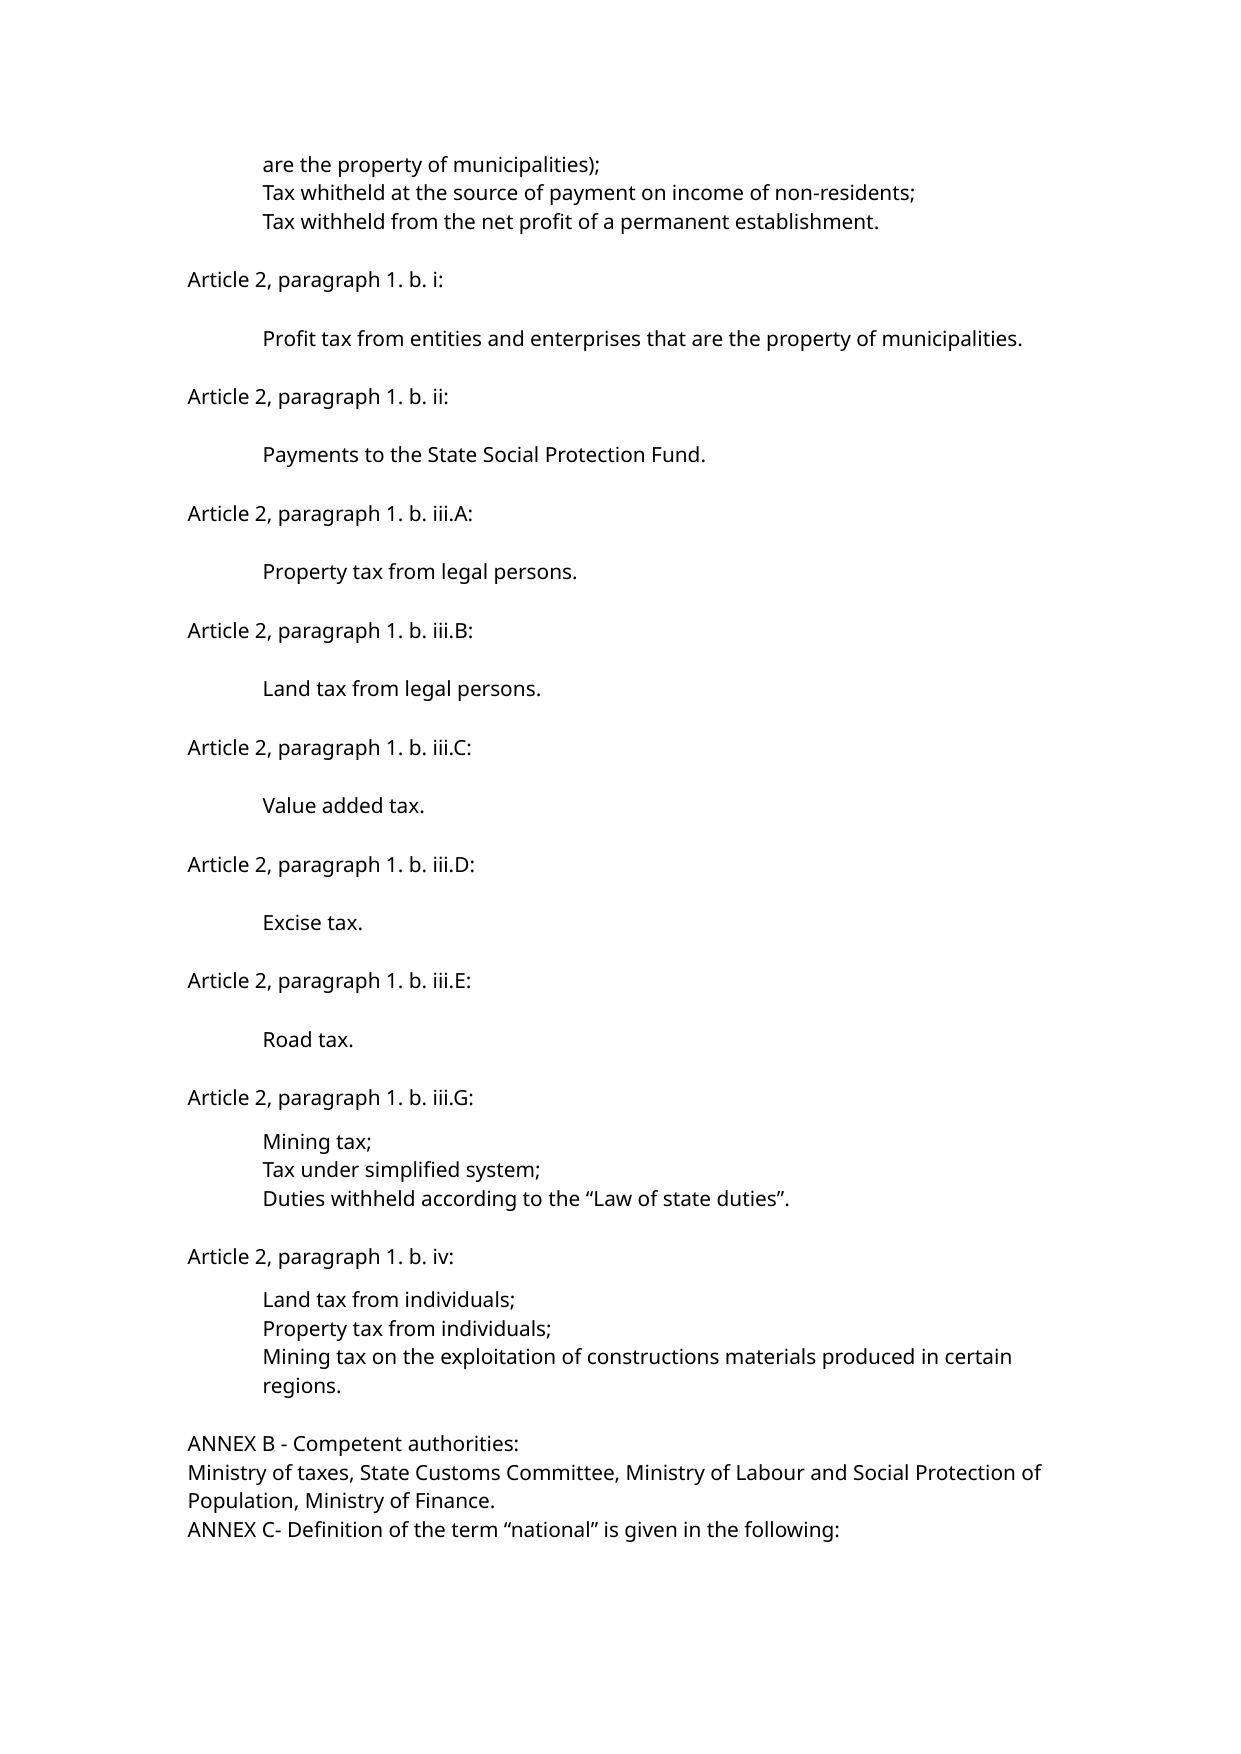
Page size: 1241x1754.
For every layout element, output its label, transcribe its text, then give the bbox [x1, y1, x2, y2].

list are the property of municipalities); [187, 150, 1053, 178]
text ANNEX B - Competent authorities: [187, 1429, 1053, 1458]
list Tax under simplified system; [187, 1155, 1053, 1184]
text ANNEX C- Definition of the term “national” is given in the following: [187, 1515, 1053, 1543]
text Article 2, paragraph 1. b. iii.A: [187, 499, 1053, 527]
text Article 2, paragraph 1. b. iii.C: [187, 733, 1053, 761]
text Ministry of taxes, State Customs Committee, Ministry of Labour and Social Protection of Population, Ministry of Finance. [187, 1458, 1053, 1515]
list Mining tax; [187, 1127, 1053, 1155]
text Article 2, paragraph 1. b. ii: [187, 382, 1053, 411]
list Land tax from individuals; [187, 1286, 1053, 1314]
text Article 2, paragraph 1. b. iv: [187, 1242, 1053, 1271]
text Article 2, paragraph 1. b. iii.G: [187, 1083, 1053, 1112]
text Article 2, paragraph 1. b. iii.B: [187, 616, 1053, 644]
list Tax whitheld at the source of payment on income of non-residents; [187, 178, 1053, 207]
text Article 2, paragraph 1. b. iii.D: [187, 850, 1053, 878]
list Payments to the State Social Protection Fund. [187, 441, 1053, 469]
list Tax withheld from the net profit of a permanent establishment. [187, 207, 1053, 235]
text Article 2, paragraph 1. b. i: [187, 265, 1053, 294]
list Duties withheld according to the “Law of state duties”. [187, 1184, 1053, 1212]
list Value added tax. [187, 791, 1053, 820]
list Property tax from legal persons. [187, 557, 1053, 586]
list Road tax. [187, 1025, 1053, 1053]
list Mining tax on the exploitation of constructions materials produced in certain regions. [187, 1342, 1053, 1399]
list Land tax from legal persons. [187, 674, 1053, 703]
list Profit tax from entities and enterprises that are the property of municipalities. [187, 324, 1053, 352]
list Property tax from individuals; [187, 1314, 1053, 1342]
list Excise tax. [187, 908, 1053, 937]
text Article 2, paragraph 1. b. iii.E: [187, 967, 1053, 995]
